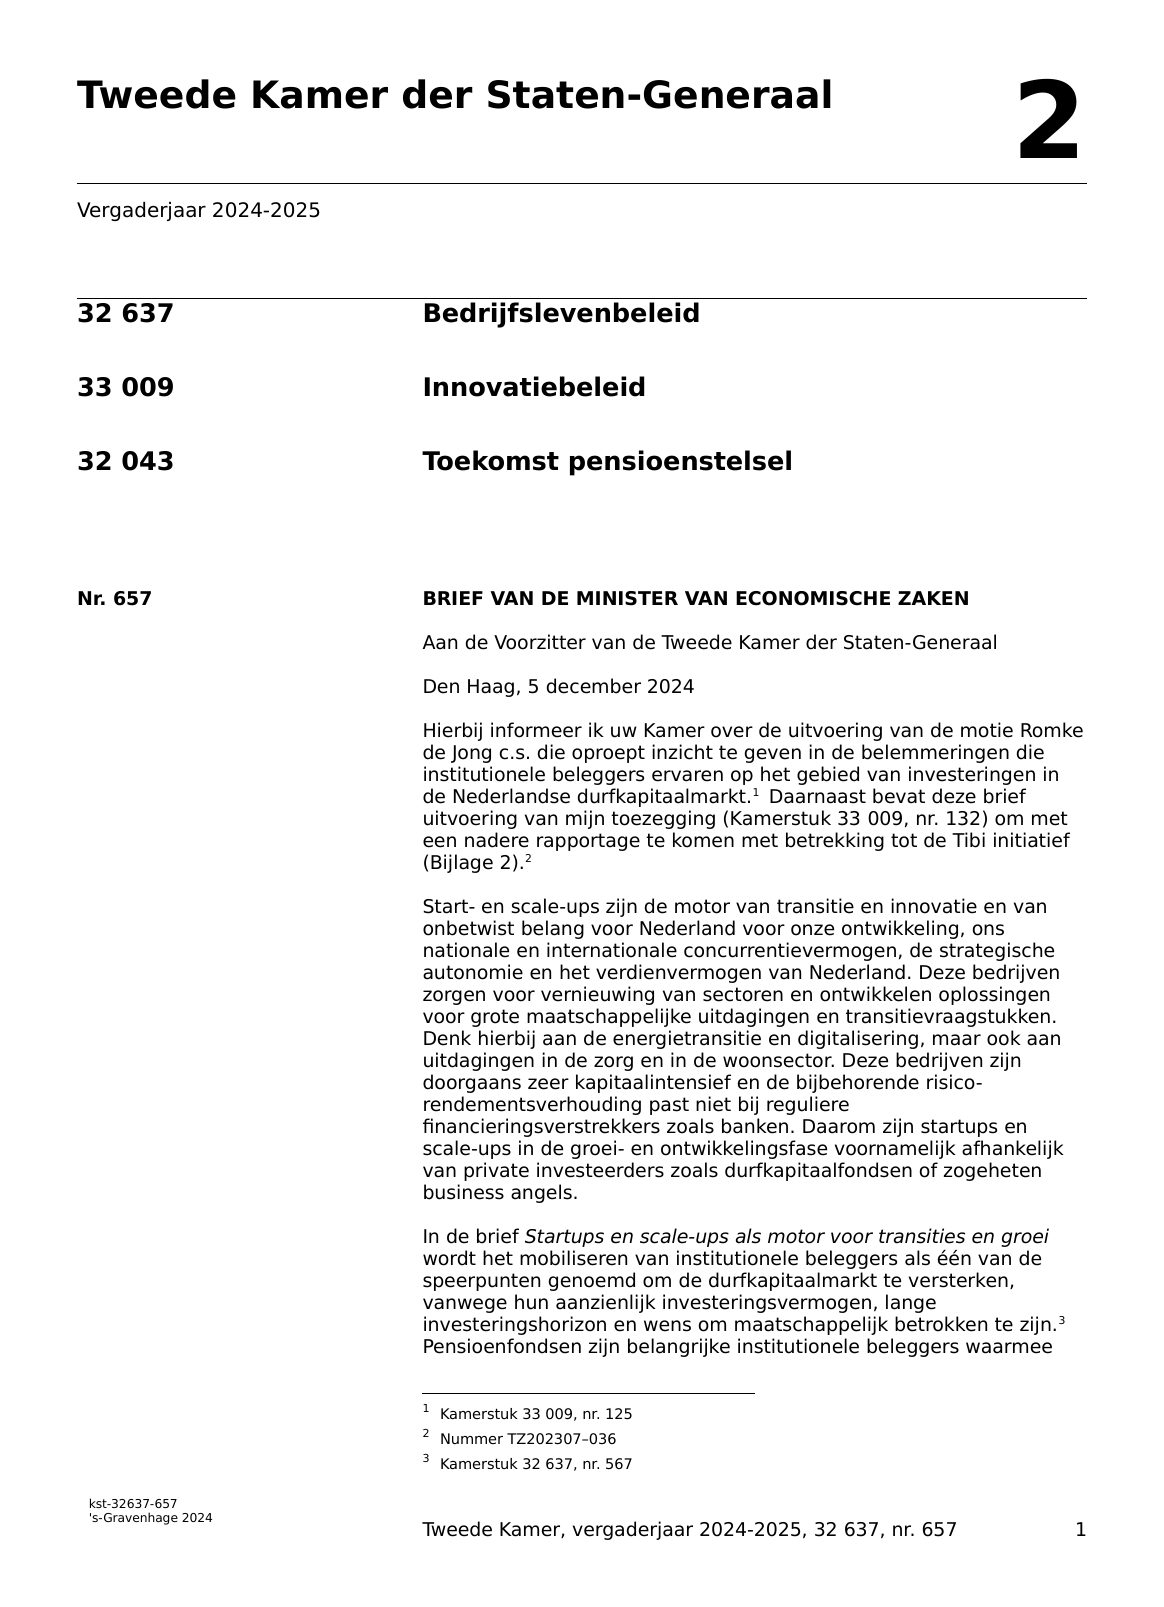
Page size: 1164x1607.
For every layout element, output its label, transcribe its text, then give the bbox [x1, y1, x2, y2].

table_header 2 [886, 59, 1087, 183]
text Start- en scale-ups zijn de motor van transitie en innovatie en van onbetwist belang voor Nederland voor onze ontwikkeling, ons nationale en internationale concurrentievermogen, de strategische autonomie en het verdienvermogen van Nederland. Deze bedrijven zorgen voor vernieuwing van sectoren en ontwikkelen oplossingen voor grote maatschappelijke uitdagingen en transitievraagstukken. Denk hierbij aan de energietransitie en digitalisering, maar ook aan uitdagingen in de zorg en in de woonsector. Deze bedrijven zijn doorgaans zeer kapitaalintensief en de bijbehorende risico-rendementsverhouding past niet bij reguliere financieringsverstrekkers zoals banken. Daarom zijn startups en scale-ups in de groei- en ontwikkelingsfase voornamelijk afhankelijk van private investeerders zoals durfkapitaalfondsen of zogeheten business angels. [422, 896, 1087, 1204]
subtitle 33 009 Innovatiebeleid [77, 373, 1087, 403]
text kst-32637-657 [88, 1497, 323, 1511]
text 's-Gravenhage 2024 [88, 1511, 323, 1525]
text Kamerstuk 33 009, nr. 125 [422, 1402, 1087, 1424]
table_header Tweede Kamer der Staten-Generaal [77, 59, 886, 183]
table_cell Vergaderjaar 2024-2025 [77, 184, 1087, 298]
subtitle Nr. 657 BRIEF VAN DE MINISTER VAN ECONOMISCHE ZAKEN [77, 588, 1087, 610]
subtitle 32 043 Toekomst pensioenstelsel [77, 447, 1087, 477]
subtitle 32 637 Bedrijfslevenbeleid [77, 299, 1087, 329]
text Kamerstuk 32 637, nr. 567 [422, 1452, 1087, 1474]
text In de brief Startups en scale-ups als motor voor transities en groei wordt het mobiliseren van institutionele beleggers als één van de speerpunten genoemd om de durfkapitaalmarkt te versterken, vanwege hun aanzienlijk investeringsvermogen, lange investeringshorizon en wens om maatschappelijk betrokken te zijn. Pensioenfondsen zijn belangrijke institutionele beleggers waarmee [422, 1226, 1087, 1358]
text Hierbij informeer ik uw Kamer over de uitvoering van de motie Romke de Jong c.s. die oproept inzicht te geven in de belemmeringen die institutionele beleggers ervaren op het gebied van investeringen in de Nederlandse durfkapitaalmarkt. Daarnaast bevat deze brief uitvoering van mijn toezegging (Kamerstuk 33 009, nr. 132) om met een nadere rapportage te komen met betrekking tot de Tibi initiatief (Bijlage 2). [422, 720, 1087, 874]
text Nummer TZ202307–036 [422, 1427, 1087, 1449]
text Aan de Voorzitter van de Tweede Kamer der Staten-Generaal [422, 632, 1087, 654]
text Den Haag, 5 december 2024 [422, 676, 1087, 698]
